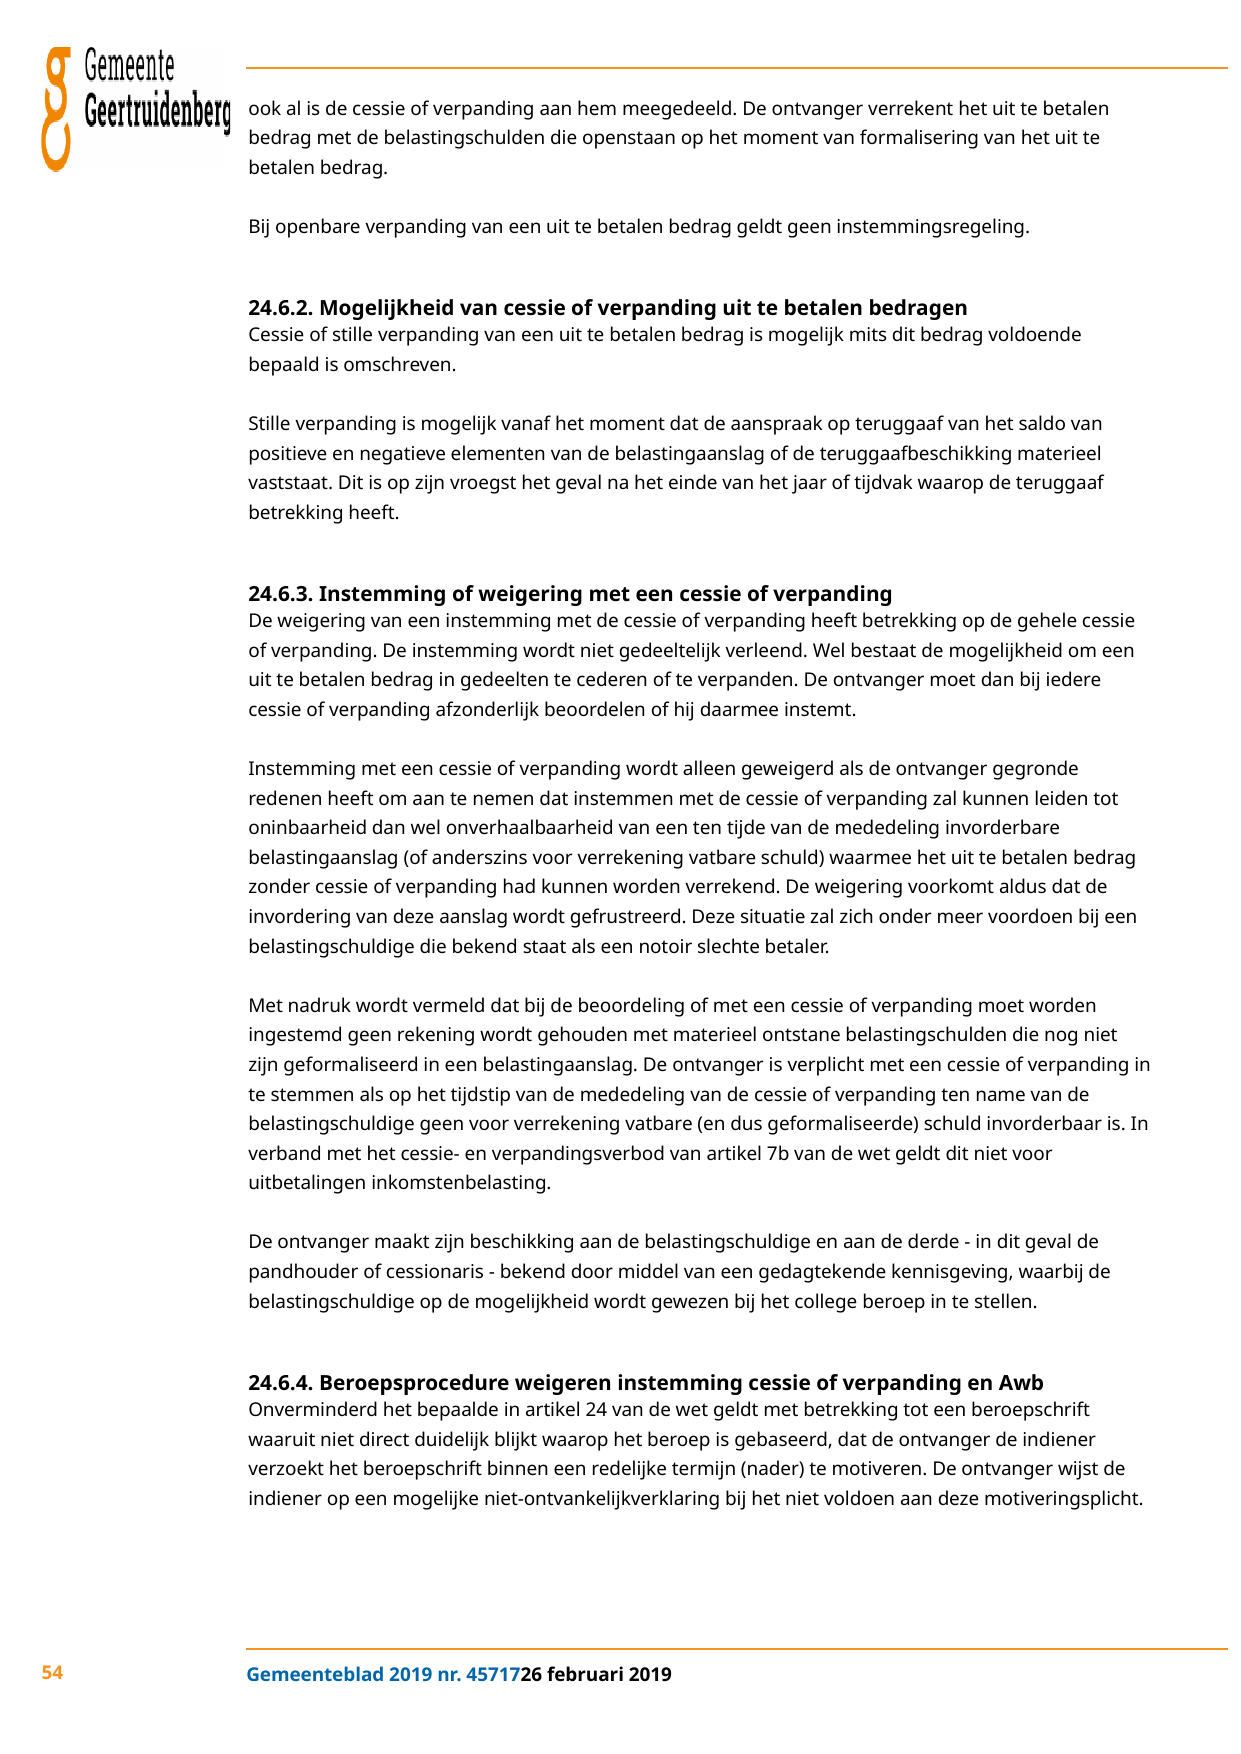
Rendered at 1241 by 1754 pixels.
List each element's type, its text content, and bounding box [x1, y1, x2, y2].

text De weigering van een instemming met de cessie of verpanding heeft betrekking op de gehele cessie of verpanding. De instemming wordt niet gedeeltelijk verleend. Wel bestaat de mogelijkheid om een uit te betalen bedrag in gedeelten te cederen of te verpanden. De ontvanger moet dan bij iedere cessie of verpanding afzonderlijk beoordelen of hij daarmee instemt. [248, 607, 1152, 722]
text Instemming met een cessie of verpanding wordt alleen geweigerd als de ontvanger gegronde redenen heeft om aan te nemen dat instemmen met de cessie of verpanding zal kunnen leiden tot oninbaarheid dan wel onverhaalbaarheid van een ten tijde van de mededeling invorderbare belastingaanslag (of anderszins voor verrekening vatbare schuld) waarmee het uit te betalen bedrag zonder cessie of verpanding had kunnen worden verrekend. De weigering voorkomt aldus dat de invordering van deze aanslag wordt gefrustreerd. Deze situatie zal zich onder meer voordoen bij een belastingschuldige die bekend staat als een notoir slechte betaler. [248, 755, 1152, 959]
text De ontvanger maakt zijn beschikking aan de belastingschuldige en aan de derde - in dit geval de pandhouder of cessionaris - bekend door middel van een gedagtekende kennisgeving, waarbij de belastingschuldige op de mogelijkheid wordt gewezen bij het college beroep in te stellen. [248, 1229, 1152, 1314]
picture [41, 47, 231, 172]
text Cessie of stille verpanding van een uit te betalen bedrag is mogelijk mits dit bedrag voldoende bepaald is omschreven. [248, 322, 1152, 377]
text Bij openbare verpanding van een uit te betalen bedrag geldt geen instemmingsregeling. [248, 213, 1152, 239]
text 24.6.4. Beroepsprocedure weigeren instemming cessie of verpanding en Awb [248, 1368, 1152, 1396]
text Stille verpanding is mogelijk vanaf het moment dat de aanspraak op teruggaaf van het saldo van positieve en negatieve elementen van de belastingaanslag of de teruggaafbeschikking materieel vaststaat. Dit is op zijn vroegst het geval na het einde van het jaar of tijdvak waarop de teruggaaf betrekking heeft. [248, 410, 1152, 525]
text ook al is de cessie of verpanding aan hem meegedeeld. De ontvanger verrekent het uit te betalen bedrag met de belastingschulden die openstaan op het moment van formalisering van het uit te betalen bedrag. [248, 95, 1152, 180]
text 24.6.3. Instemming of weigering met een cessie of verpanding [248, 579, 1152, 607]
text Onverminderd het bepaalde in artikel 24 van de wet geldt met betrekking tot een beroepschrift waaruit niet direct duidelijk blijkt waarop het beroep is gebaseerd, dat de ontvanger de indiener verzoekt het beroepschrift binnen een redelijke termijn (nader) te motiveren. De ontvanger wijst de indiener op een mogelijke niet-ontvankelijkverklaring bij het niet voldoen aan deze motiveringsplicht. [248, 1396, 1152, 1511]
text Met nadruk wordt vermeld dat bij de beoordeling of met een cessie of verpanding moet worden ingestemd geen rekening wordt gehouden met materieel ontstane belastingschulden die nog niet zijn geformaliseerd in een belastingaanslag. De ontvanger is verplicht met een cessie of verpanding in te stemmen als op het tijdstip van de mededeling van de cessie of verpanding ten name van de belastingschuldige geen voor verrekening vatbare (en dus geformaliseerde) schuld invorderbaar is. In verband met het cessie- en verpandingsverbod van artikel 7b van de wet geldt dit niet voor uitbetalingen inkomstenbelasting. [248, 992, 1152, 1195]
text 24.6.2. Mogelijkheid van cessie of verpanding uit te betalen bedragen [248, 293, 1152, 322]
